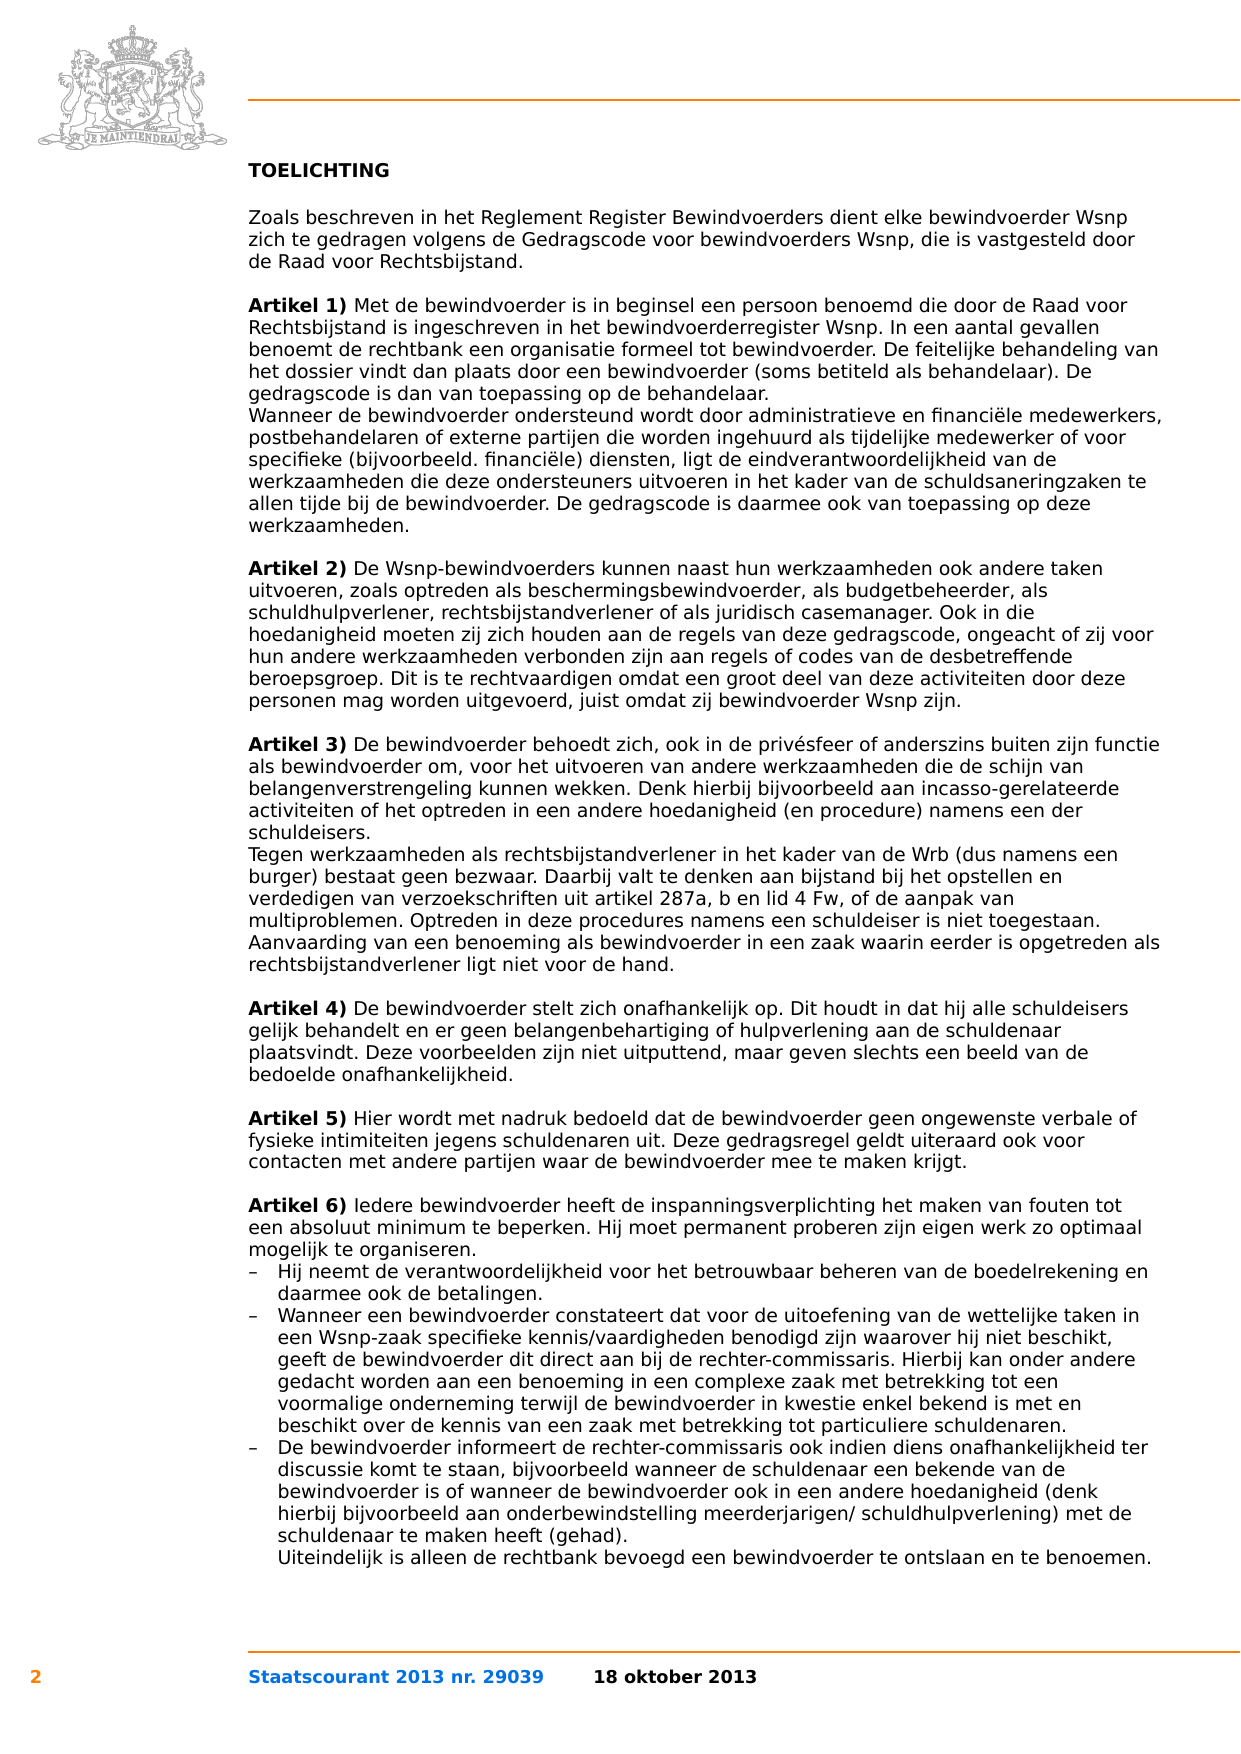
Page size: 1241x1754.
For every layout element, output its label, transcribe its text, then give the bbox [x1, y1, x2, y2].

text Zoals beschreven in het Reglement Register Bewindvoerders dient elke bewindvoerder Wsnp zich te gedragen volgens de Gedragscode voor bewindvoerders Wsnp, die is vastgesteld door de Raad voor Rechtsbijstand. [248, 207, 1163, 273]
text Artikel 4) De bewindvoerder stelt zich onafhankelijk op. Dit houdt in dat hij alle schuldeisers gelijk behandelt en er geen belangenbehartiging of hulpverlening aan de schuldenaar plaatsvindt. Deze voorbeelden zijn niet uitputtend, maar geven slechts een beeld van de bedoelde onafhankelijkheid. [248, 998, 1163, 1086]
text Artikel 2) De Wsnp-bewindvoerders kunnen naast hun werkzaamheden ook andere taken uitvoeren, zoals optreden als beschermingsbewindvoerder, als budgetbeheerder, als schuldhulpverlener, rechtsbijstandverlener of als juridisch casemanager. Ook in die hoedanigheid moeten zij zich houden aan de regels van deze gedragscode, ongeacht of zij voor hun andere werkzaamheden verbonden zijn aan regels of codes van de desbetreffende beroepsgroep. Dit is te rechtvaardigen omdat een groot deel van deze activiteiten door deze personen mag worden uitgevoerd, juist omdat zij bewindvoerder Wsnp zijn. [248, 558, 1163, 712]
text Artikel 6) Iedere bewindvoerder heeft de inspanningsverplichting het maken van fouten tot een absoluut minimum te beperken. Hij moet permanent proberen zijn eigen werk zo optimaal mogelijk te organiseren. [248, 1195, 1163, 1261]
text Wanneer de bewindvoerder ondersteund wordt door administratieve en financiële medewerkers, postbehandelaren of externe partijen die worden ingehuurd als tijdelijke medewerker of voor specifieke (bijvoorbeeld. financiële) diensten, ligt de eindverantwoordelijkheid van de werkzaamheden die deze ondersteuners uitvoeren in het kader van de schuldsaneringzaken te allen tijde bij de bewindvoerder. De gedragscode is daarmee ook van toepassing op deze werkzaamheden. [248, 404, 1163, 536]
subtitle TOELICHTING [248, 160, 1163, 182]
text Artikel 3) De bewindvoerder behoedt zich, ook in de privésfeer of anderszins buiten zijn functie als bewindvoerder om, voor het uitvoeren van andere werkzaamheden die de schijn van belangenverstrengeling kunnen wekken. Denk hierbij bijvoorbeeld aan incasso-gerelateerde activiteiten of het optreden in een andere hoedanigheid (en procedure) namens een der schuldeisers. [248, 734, 1163, 844]
text – De bewindvoerder informeert de rechter-commissaris ook indien diens onafhankelijkheid ter discussie komt te staan, bijvoorbeeld wanneer de schuldenaar een bekende van de bewindvoerder is of wanneer de bewindvoerder ook in een andere hoedanigheid (denk hierbij bijvoorbeeld aan onderbewindstelling meerderjarigen/ schuldhulpverlening) met de schuldenaar te maken heeft (gehad). [248, 1437, 1163, 1547]
text Artikel 5) Hier wordt met nadruk bedoeld dat de bewindvoerder geen ongewenste verbale of fysieke intimiteiten jegens schuldenaren uit. Deze gedragsregel geldt uiteraard ook voor contacten met andere partijen waar de bewindvoerder mee te maken krijgt. [248, 1107, 1163, 1173]
text Tegen werkzaamheden als rechtsbijstandverlener in het kader van de Wrb (dus namens een burger) bestaat geen bezwaar. Daarbij valt te denken aan bijstand bij het opstellen en verdedigen van verzoekschriften uit artikel 287a, b en lid 4 Fw, of de aanpak van multiproblemen. Optreden in deze procedures namens een schuldeiser is niet toegestaan. [248, 844, 1163, 932]
text Aanvaarding van een benoeming als bewindvoerder in een zaak waarin eerder is opgetreden als rechtsbijstandverlener ligt niet voor de hand. [248, 932, 1163, 976]
text – Wanneer een bewindvoerder constateert dat voor de uitoefening van de wettelijke taken in een Wsnp-zaak specifieke kennis/vaardigheden benodigd zijn waarover hij niet beschikt, geeft de bewindvoerder dit direct aan bij de rechter-commissaris. Hierbij kan onder andere gedacht worden aan een benoeming in een complexe zaak met betrekking tot een voormalige onderneming terwijl de bewindvoerder in kwestie enkel bekend is met en beschikt over de kennis van een zaak met betrekking tot particuliere schuldenaren. [248, 1305, 1163, 1437]
text Artikel 1) Met de bewindvoerder is in beginsel een persoon benoemd die door de Raad voor Rechtsbijstand is ingeschreven in het bewindvoerderregister Wsnp. In een aantal gevallen benoemt de rechtbank een organisatie formeel tot bewindvoerder. De feitelijke behandeling van het dossier vindt dan plaats door een bewindvoerder (soms betiteld als behandelaar). De gedragscode is dan van toepassing op de behandelaar. [248, 295, 1163, 404]
text Uiteindelijk is alleen de rechtbank bevoegd een bewindvoerder te ontslaan en te benoemen. [277, 1547, 1163, 1569]
picture [38, 25, 227, 150]
text – Hij neemt de verantwoordelijkheid voor het betrouwbaar beheren van de boedelrekening en daarmee ook de betalingen. [248, 1261, 1163, 1305]
